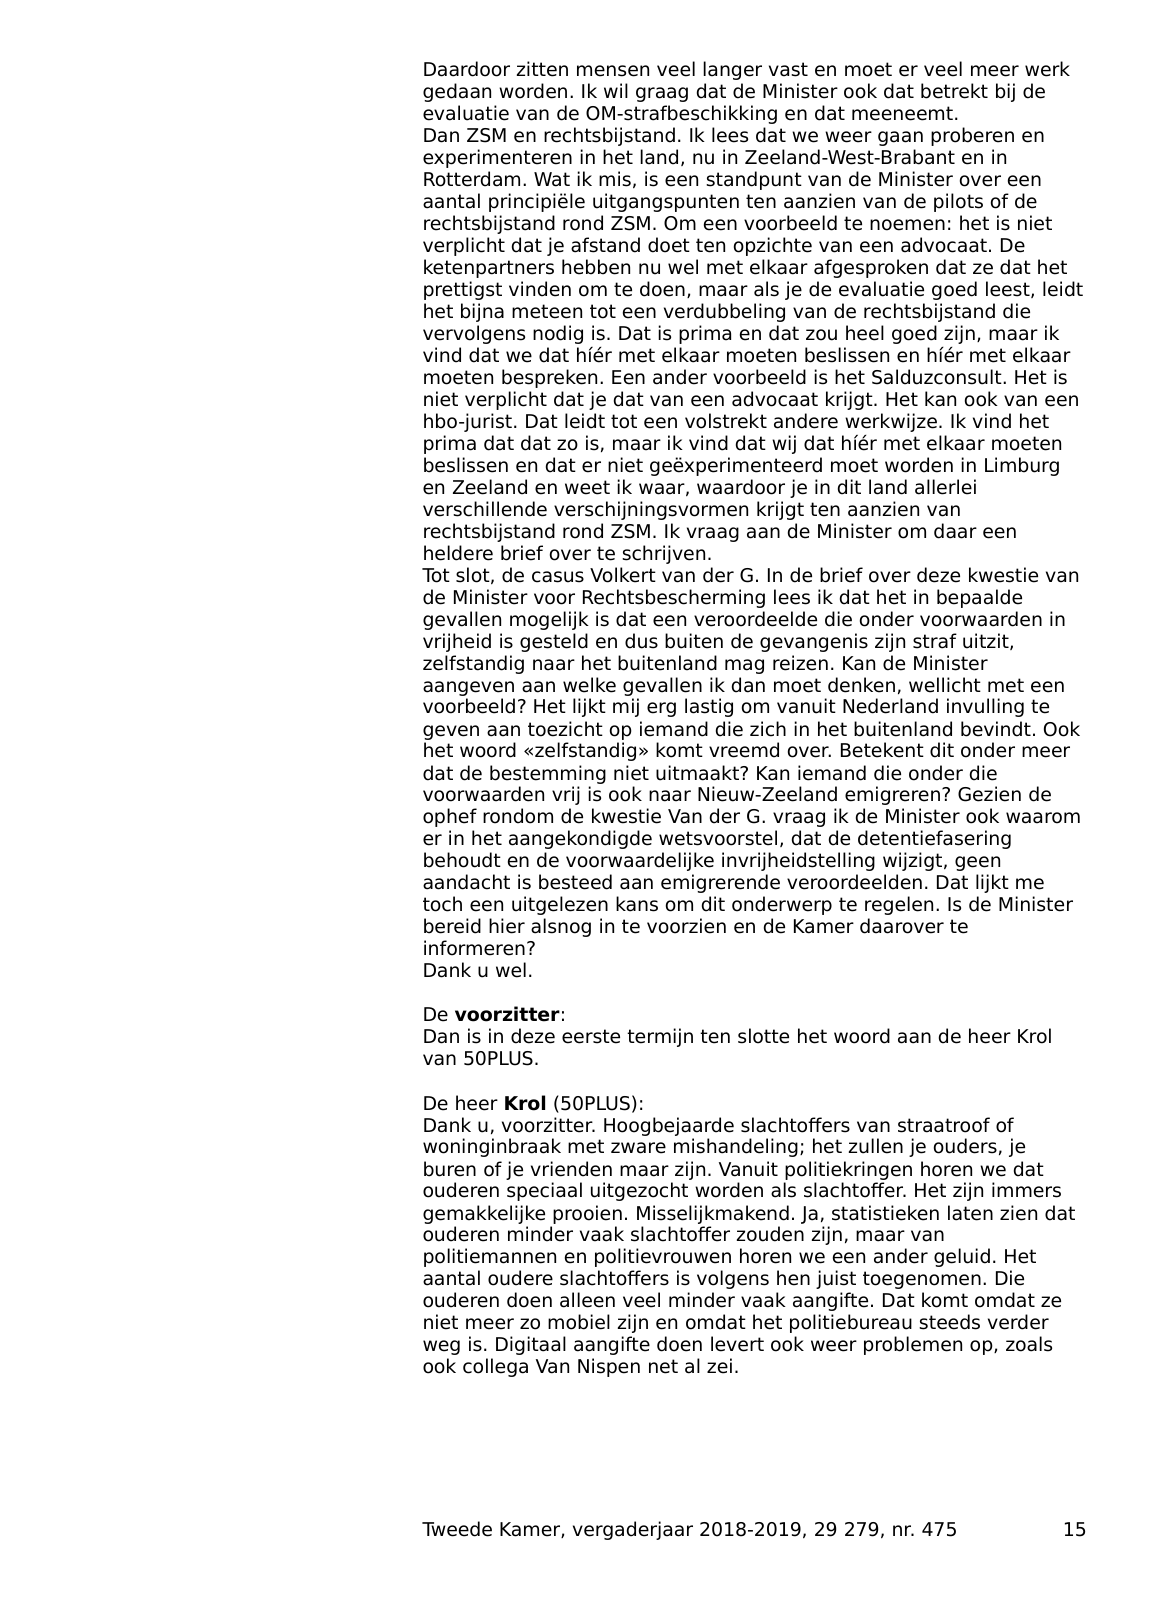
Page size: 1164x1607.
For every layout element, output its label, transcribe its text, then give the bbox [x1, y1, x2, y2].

text Daardoor zitten mensen veel langer vast en moet er veel meer werk gedaan worden. Ik wil graag dat de Minister ook dat betrekt bij de evaluatie van de OM-strafbeschikking en dat meeneemt. [422, 59, 1087, 125]
text De heer Krol (50PLUS): [422, 1092, 1087, 1114]
text Dank u wel. [422, 960, 1087, 982]
text Dank u, voorzitter. Hoogbejaarde slachtoffers van straatroof of woninginbraak met zware mishandeling; het zullen je ouders, je buren of je vrienden maar zijn. Vanuit politiekringen horen we dat ouderen speciaal uitgezocht worden als slachtoffer. Het zijn immers gemakkelijke prooien. Misselijkmakend. Ja, statistieken laten zien dat ouderen minder vaak slachtoffer zouden zijn, maar van politiemannen en politievrouwen horen we een ander geluid. Het aantal oudere slachtoffers is volgens hen juist toegenomen. Die ouderen doen alleen veel minder vaak aangifte. Dat komt omdat ze niet meer zo mobiel zijn en omdat het politiebureau steeds verder weg is. Digitaal aangifte doen levert ook weer problemen op, zoals ook collega Van Nispen net al zei. [422, 1114, 1087, 1378]
text De voorzitter: [422, 1004, 1087, 1026]
text Tot slot, de casus Volkert van der G. In de brief over deze kwestie van de Minister voor Rechtsbescherming lees ik dat het in bepaalde gevallen mogelijk is dat een veroordeelde die onder voorwaarden in vrijheid is gesteld en dus buiten de gevangenis zijn straf uitzit, zelfstandig naar het buitenland mag reizen. Kan de Minister aangeven aan welke gevallen ik dan moet denken, wellicht met een voorbeeld? Het lijkt mij erg lastig om vanuit Nederland invulling te geven aan toezicht op iemand die zich in het buitenland bevindt. Ook het woord «zelfstandig» komt vreemd over. Betekent dit onder meer dat de bestemming niet uitmaakt? Kan iemand die onder die voorwaarden vrij is ook naar Nieuw-Zeeland emigreren? Gezien de ophef rondom de kwestie Van der G. vraag ik de Minister ook waarom er in het aangekondigde wetsvoorstel, dat de detentiefasering behoudt en de voorwaardelijke invrijheidstelling wijzigt, geen aandacht is besteed aan emigrerende veroordeelden. Dat lijkt me toch een uitgelezen kans om dit onderwerp te regelen. Is de Minister bereid hier alsnog in te voorzien en de Kamer daarover te informeren? [422, 564, 1087, 960]
text Dan is in deze eerste termijn ten slotte het woord aan de heer Krol van 50PLUS. [422, 1026, 1087, 1070]
text Dan ZSM en rechtsbijstand. Ik lees dat we weer gaan proberen en experimenteren in het land, nu in Zeeland-West-Brabant en in Rotterdam. Wat ik mis, is een standpunt van de Minister over een aantal principiële uitgangspunten ten aanzien van de pilots of de rechtsbijstand rond ZSM. Om een voorbeeld te noemen: het is niet verplicht dat je afstand doet ten opzichte van een advocaat. De ketenpartners hebben nu wel met elkaar afgesproken dat ze dat het prettigst vinden om te doen, maar als je de evaluatie goed leest, leidt het bijna meteen tot een verdubbeling van de rechtsbijstand die vervolgens nodig is. Dat is prima en dat zou heel goed zijn, maar ik vind dat we dat híér met elkaar moeten beslissen en híér met elkaar moeten bespreken. Een ander voorbeeld is het Salduzconsult. Het is niet verplicht dat je dat van een advocaat krijgt. Het kan ook van een hbo-jurist. Dat leidt tot een volstrekt andere werkwijze. Ik vind het prima dat dat zo is, maar ik vind dat wij dat híér met elkaar moeten beslissen en dat er niet geëxperimenteerd moet worden in Limburg en Zeeland en weet ik waar, waardoor je in dit land allerlei verschillende verschijningsvormen krijgt ten aanzien van rechtsbijstand rond ZSM. Ik vraag aan de Minister om daar een heldere brief over te schrijven. [422, 125, 1087, 564]
